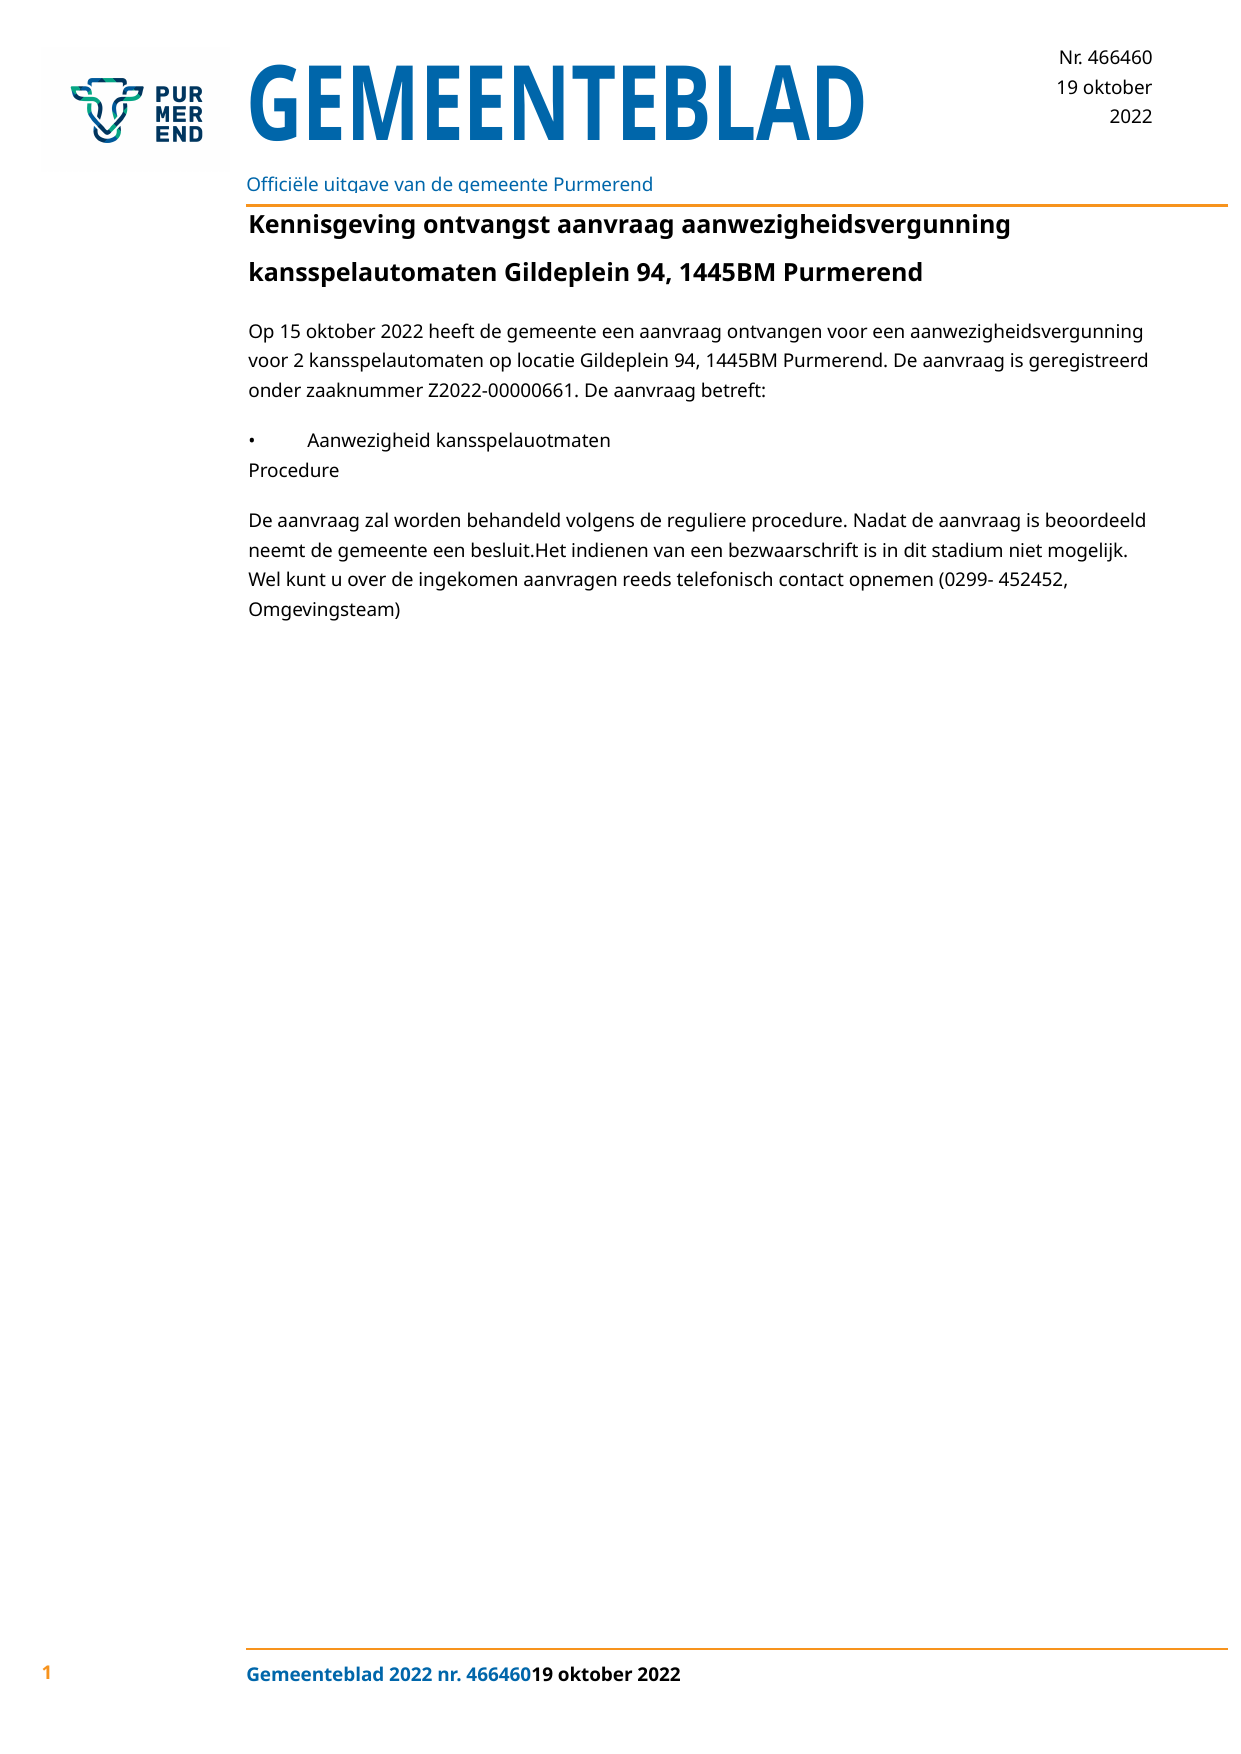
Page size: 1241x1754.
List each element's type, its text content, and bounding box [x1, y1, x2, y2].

list Aanwezigheid kansspelauotmaten [248, 427, 1152, 453]
text Kennisgeving ontvangst aanvraag aanwezigheidsvergunning kansspelautomaten Gildeplein 94, 1445BM Purmerend [248, 207, 1152, 288]
text De aanvraag zal worden behandeld volgens de reguliere procedure. Nadat de aanvraag is beoordeeld neemt de gemeente een besluit.Het indienen van een bezwaarschrift is in dit stadium niet mogelijk. Wel kunt u over de ingekomen aanvragen reeds telefonisch contact opnemen (0299- 452452, Omgevingsteam) [248, 507, 1152, 622]
text Procedure [248, 457, 1152, 483]
text Op 15 oktober 2022 heeft de gemeente een aanvraag ontvangen voor een aanwezigheidsvergunning voor 2 kansspelautomaten op locatie Gildeplein 94, 1445BM Purmerend. De aanvraag is geregistreerd onder zaaknummer Z2022-00000661. De aanvraag betreft: [248, 318, 1152, 403]
picture [41, 47, 231, 172]
